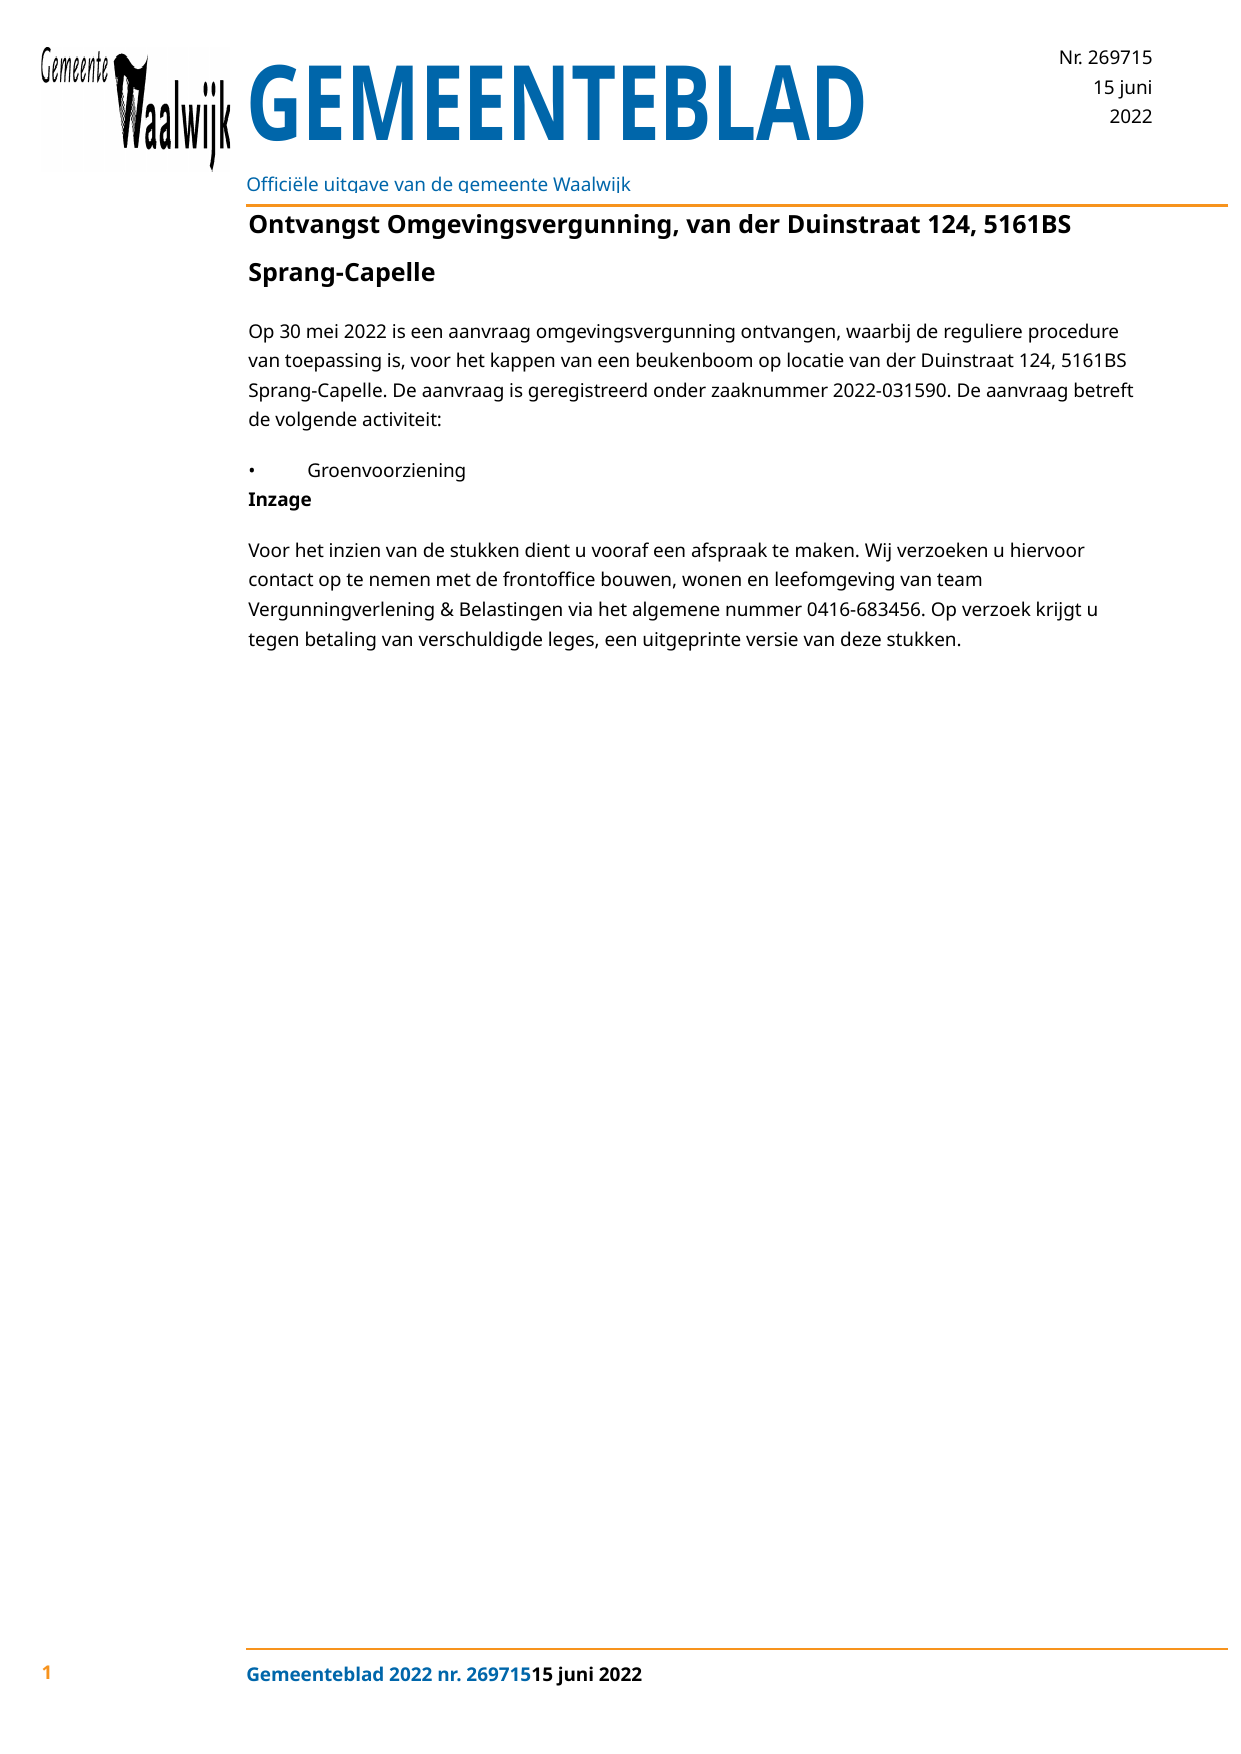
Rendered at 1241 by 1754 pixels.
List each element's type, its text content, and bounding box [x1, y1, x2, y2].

text Op 30 mei 2022 is een aanvraag omgevingsvergunning ontvangen, waarbij de reguliere procedure van toepassing is, voor het kappen van een beukenboom op locatie van der Duinstraat 124, 5161BS Sprang-Capelle. De aanvraag is geregistreerd onder zaaknummer 2022-031590. De aanvraag betreft de volgende activiteit: [248, 318, 1152, 432]
list Groenvoorziening [248, 457, 1152, 483]
text Ontvangst Omgevingsvergunning, van der Duinstraat 124, 5161BS Sprang-Capelle [248, 207, 1152, 288]
picture [41, 47, 231, 172]
text Inzage [248, 487, 1152, 512]
text Voor het inzien van de stukken dient u vooraf een afspraak te maken. Wij verzoeken u hiervoor contact op te nemen met de frontoffice bouwen, wonen en leefomgeving van team Vergunningverlening & Belastingen via het algemene nummer 0416-683456. Op verzoek krijgt u tegen betaling van verschuldigde leges, een uitgeprinte versie van deze stukken. [248, 537, 1152, 652]
